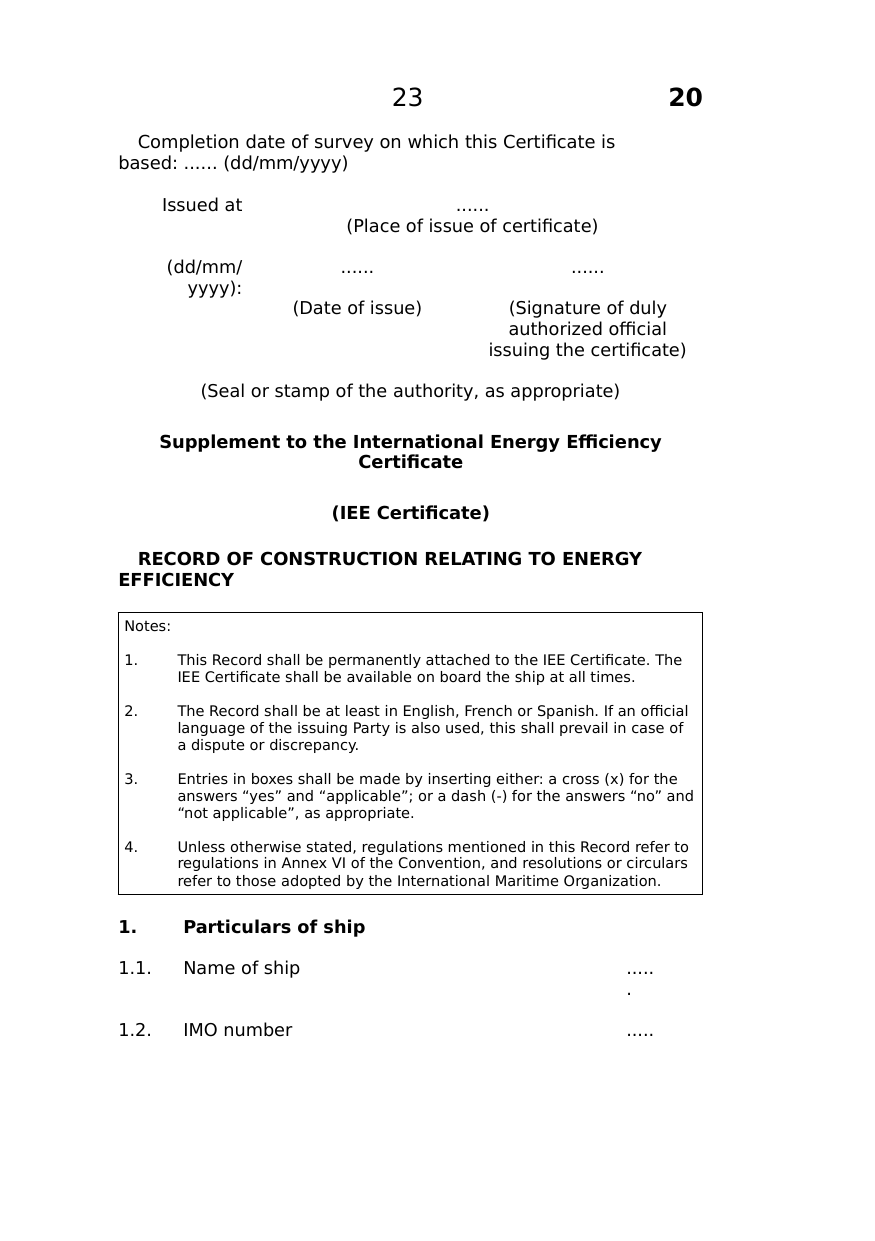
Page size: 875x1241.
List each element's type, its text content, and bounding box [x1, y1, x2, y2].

table_cell 1.2. [118, 1020, 177, 1041]
table_header Issued at [118, 195, 242, 216]
table_cell ...... [242, 257, 472, 298]
table_cell IMO number [177, 1020, 620, 1041]
table_cell [177, 1000, 620, 1020]
table_cell Name of ship [177, 958, 620, 999]
table_cell [661, 938, 703, 958]
table_cell [171, 686, 702, 703]
table_cell [171, 821, 702, 838]
table_cell 1. [119, 652, 171, 686]
table_cell ...... [620, 958, 661, 999]
table_cell [119, 821, 171, 838]
table_cell [118, 938, 177, 958]
table_cell [118, 298, 242, 360]
text RECORD OF CONSTRUCTION RELATING TO ENERGY EFFICIENCY [118, 549, 703, 590]
table_cell [620, 1000, 661, 1020]
table_cell (Date of issue) [242, 298, 472, 360]
table_cell (Place of issue of certificate) [242, 216, 703, 236]
subtitle Supplement to the International Energy Efficiency Certificate [118, 431, 703, 473]
table_cell [661, 1000, 703, 1020]
table_cell [118, 1000, 177, 1020]
table_header Particulars of ship [177, 917, 703, 938]
table_cell [473, 360, 703, 381]
table_cell 1.1. [118, 958, 177, 999]
table_cell [661, 958, 703, 999]
table_cell This Record shall be permanently attached to the IEE Certificate. The IEE Certificate shall be available on board the ship at all times. [171, 652, 702, 686]
table_cell [177, 938, 620, 958]
table_cell [118, 236, 242, 257]
table_cell ..... [620, 1020, 661, 1041]
table_cell [118, 216, 242, 236]
table_cell [171, 754, 702, 771]
table_cell Unless otherwise stated, regulations mentioned in this Record refer to regulations in Annex VI of the Convention, and resolutions or circulars refer to those adopted by the International Maritime Organization. [171, 839, 702, 894]
table_cell (dd/mm/yyyy): [118, 257, 242, 298]
table_cell [119, 754, 171, 771]
table_cell (Seal or stamp of the authority, as appropriate) [118, 381, 703, 401]
table_cell [119, 635, 171, 652]
table_cell [242, 236, 472, 257]
table_cell The Record shall be at least in English, French or Spanish. If an official language of the issuing Party is also used, this shall prevail in case of a dispute or discrepancy. [171, 703, 702, 753]
table_cell [473, 236, 703, 257]
table_cell 4. [119, 839, 171, 894]
table_cell (Signature of duly authorized official issuing the certificate) [473, 298, 703, 360]
table_cell ...... [473, 257, 703, 298]
table_header ...... [242, 195, 703, 216]
table_cell [661, 1020, 703, 1041]
table_cell 3. [119, 771, 171, 821]
table_cell [242, 360, 472, 381]
table_cell Entries in boxes shall be made by inserting either: a cross (x) for the answers “yes” and “applicable”; or a dash (-) for the answers “no” and “not applicable”, as appropriate. [171, 771, 702, 821]
table_header Notes: [119, 613, 702, 635]
table_cell [620, 938, 661, 958]
table_header 1. [118, 917, 177, 938]
text Completion date of survey on which this Certificate is based: ...... (dd/mm/yyyy) [118, 132, 703, 173]
subtitle (IEE Certificate) [118, 503, 703, 524]
table_cell 2. [119, 703, 171, 753]
table_cell [119, 686, 171, 703]
table_cell [171, 635, 702, 652]
table_cell [118, 360, 242, 381]
